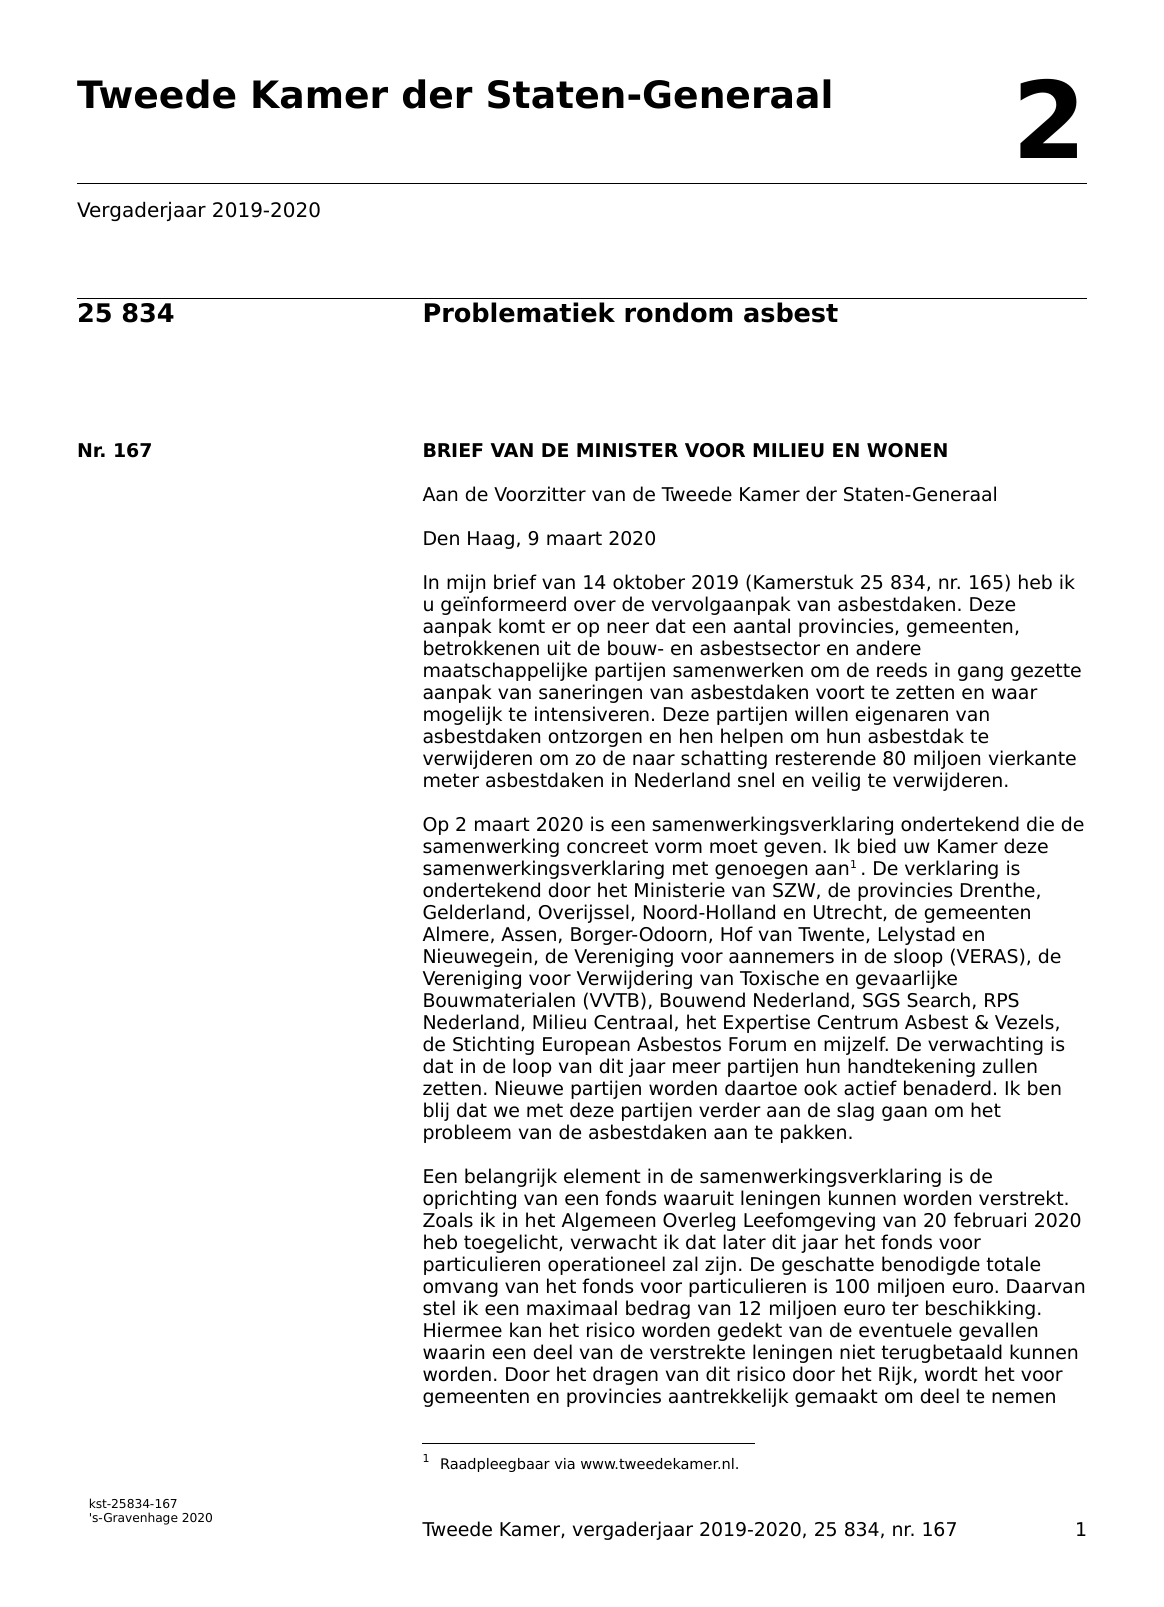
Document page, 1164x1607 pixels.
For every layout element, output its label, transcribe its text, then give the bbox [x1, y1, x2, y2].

text Aan de Voorzitter van de Tweede Kamer der Staten-Generaal [422, 484, 1087, 506]
text Raadpleegbaar via www.tweedekamer.nl. [422, 1452, 1087, 1474]
text Een belangrijk element in de samenwerkingsverklaring is de oprichting van een fonds waaruit leningen kunnen worden verstrekt. Zoals ik in het Algemeen Overleg Leefomgeving van 20 februari 2020 heb toegelicht, verwacht ik dat later dit jaar het fonds voor particulieren operationeel zal zijn. De geschatte benodigde totale omvang van het fonds voor particulieren is 100 miljoen euro. Daarvan stel ik een maximaal bedrag van 12 miljoen euro ter beschikking. Hiermee kan het risico worden gedekt van de eventuele gevallen waarin een deel van de verstrekte leningen niet terugbetaald kunnen worden. Door het dragen van dit risico door het Rijk, wordt het voor gemeenten en provincies aantrekkelijk gemaakt om deel te nemen [422, 1166, 1087, 1408]
text Op 2 maart 2020 is een samenwerkingsverklaring ondertekend die de samenwerking concreet vorm moet geven. Ik bied uw Kamer deze samenwerkingsverklaring met genoegen aan. De verklaring is ondertekend door het Ministerie van SZW, de provincies Drenthe, Gelderland, Overijssel, Noord-Holland en Utrecht, de gemeenten Almere, Assen, Borger-Odoorn, Hof van Twente, Lelystad en Nieuwegein, de Vereniging voor aannemers in de sloop (VERAS), de Vereniging voor Verwijdering van Toxische en gevaarlijke Bouwmaterialen (VVTB), Bouwend Nederland, SGS Search, RPS Nederland, Milieu Centraal, het Expertise Centrum Asbest & Vezels, de Stichting European Asbestos Forum en mijzelf. De verwachting is dat in de loop van dit jaar meer partijen hun handtekening zullen zetten. Nieuwe partijen worden daartoe ook actief benaderd. Ik ben blij dat we met deze partijen verder aan de slag gaan om het probleem van de asbestdaken aan te pakken. [422, 814, 1087, 1144]
text Den Haag, 9 maart 2020 [422, 528, 1087, 550]
table_cell Vergaderjaar 2019-2020 [77, 184, 1087, 298]
table_header Tweede Kamer der Staten-Generaal [77, 59, 886, 183]
text kst-25834-167 [88, 1497, 323, 1511]
table_header 2 [886, 59, 1087, 183]
text 's-Gravenhage 2020 [88, 1511, 323, 1525]
subtitle Nr. 167 BRIEF VAN DE MINISTER VOOR MILIEU EN WONEN [77, 440, 1087, 462]
subtitle 25 834 Problematiek rondom asbest [77, 299, 1087, 329]
text In mijn brief van 14 oktober 2019 (Kamerstuk 25 834, nr. 165) heb ik u geïnformeerd over de vervolgaanpak van asbestdaken. Deze aanpak komt er op neer dat een aantal provincies, gemeenten, betrokkenen uit de bouw- en asbestsector en andere maatschappelijke partijen samenwerken om de reeds in gang gezette aanpak van saneringen van asbestdaken voort te zetten en waar mogelijk te intensiveren. Deze partijen willen eigenaren van asbestdaken ontzorgen en hen helpen om hun asbestdak te verwijderen om zo de naar schatting resterende 80 miljoen vierkante meter asbestdaken in Nederland snel en veilig te verwijderen. [422, 572, 1087, 792]
